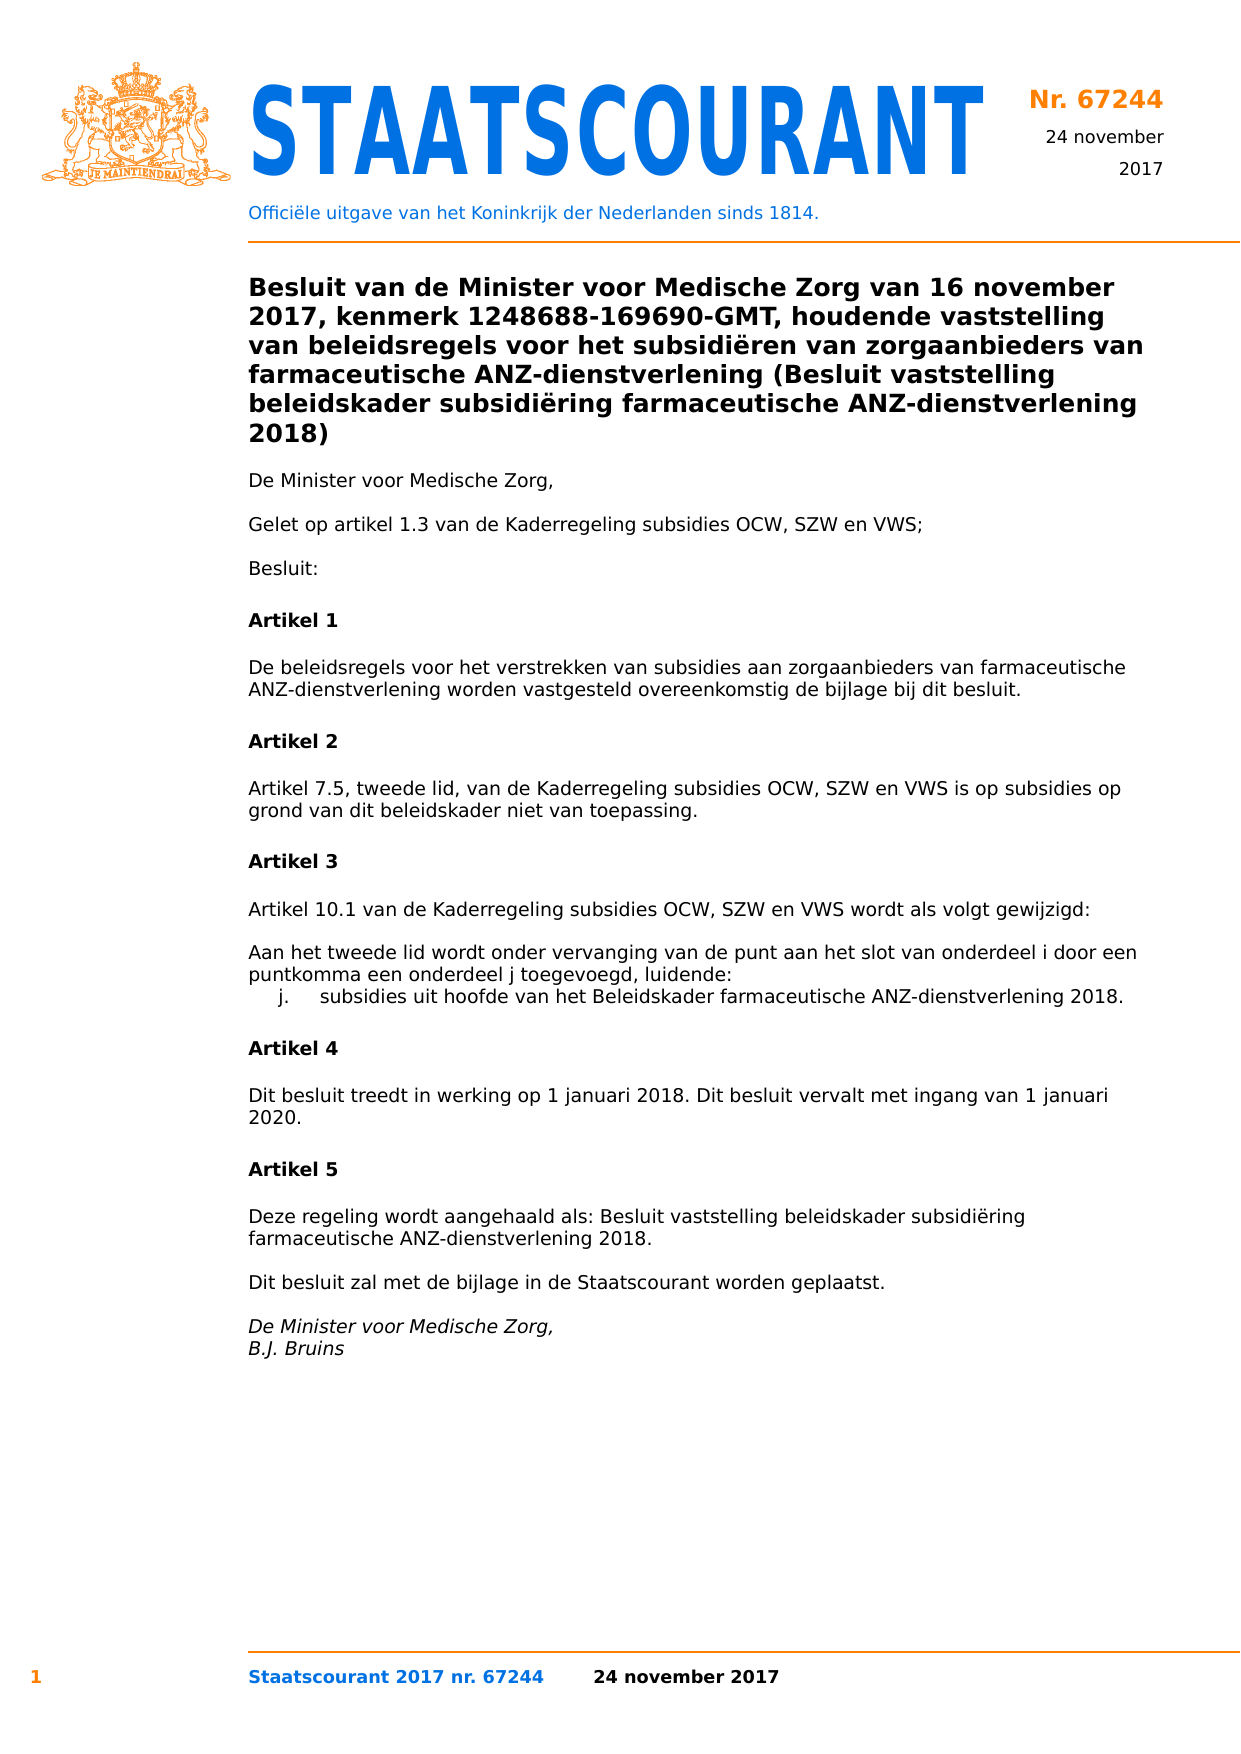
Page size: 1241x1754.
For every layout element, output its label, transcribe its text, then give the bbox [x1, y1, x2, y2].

subtitle Artikel 5 [248, 1159, 1163, 1181]
table_cell 2017 [998, 153, 1240, 203]
text De Minister voor Medische Zorg, [248, 470, 1163, 492]
text Aan het tweede lid wordt onder vervanging van de punt aan het slot van onderdeel i door een puntkomma een onderdeel j toegevoegd, luidende: [248, 942, 1163, 986]
text Artikel 7.5, tweede lid, van de Kaderregeling subsidies OCW, SZW en VWS is op subsidies op grond van dit beleidskader niet van toepassing. [248, 777, 1163, 821]
text Deze regeling wordt aangehaald als: Besluit vaststelling beleidskader subsidiëring farmaceutische ANZ-dienstverlening 2018. [248, 1206, 1163, 1250]
text Besluit: [248, 558, 1163, 579]
text Dit besluit treedt in werking op 1 januari 2018. Dit besluit vervalt met ingang van 1 januari 2020. [248, 1085, 1163, 1129]
text De beleidsregels voor het verstrekken van subsidies aan zorgaanbieders van farmaceutische ANZ-dienstverlening worden vastgesteld overeenkomstig de bijlage bij dit besluit. [248, 657, 1163, 701]
text Gelet op artikel 1.3 van de Kaderregeling subsidies OCW, SZW en VWS; [248, 514, 1163, 536]
subtitle Artikel 4 [248, 1038, 1163, 1060]
text j. subsidies uit hoofde van het Beleidskader farmaceutische ANZ-dienstverlening 2018. [278, 986, 1163, 1008]
subtitle Artikel 3 [248, 851, 1163, 873]
subtitle Artikel 1 [248, 609, 1163, 632]
text Artikel 10.1 van de Kaderregeling subsidies OCW, SZW en VWS wordt als volgt gewijzigd: [248, 898, 1163, 920]
text De Minister voor Medische Zorg, B.J. Bruins [248, 1316, 1163, 1360]
picture [41, 62, 231, 186]
table_header STAATSCOURANT [248, 62, 998, 203]
text Dit besluit zal met de bijlage in de Staatscourant worden geplaatst. [248, 1272, 1163, 1294]
subtitle Besluit van de Minister voor Medische Zorg van 16 november 2017, kenmerk 1248688-169690-GMT, houdende vaststelling van beleidsregels voor het subsidiëren van zorgaanbieders van farmaceutische ANZ-dienstverlening (Besluit vaststelling beleidskader subsidiëring farmaceutische ANZ-dienstverlening 2018) [248, 273, 1163, 448]
table_header [25, 62, 248, 241]
subtitle Artikel 2 [248, 731, 1163, 752]
table_header Nr. 67244 [998, 62, 1240, 121]
table_cell Officiële uitgave van het Koninkrijk der Nederlanden sinds 1814. [248, 203, 1240, 241]
table_cell 24 november [998, 121, 1240, 153]
